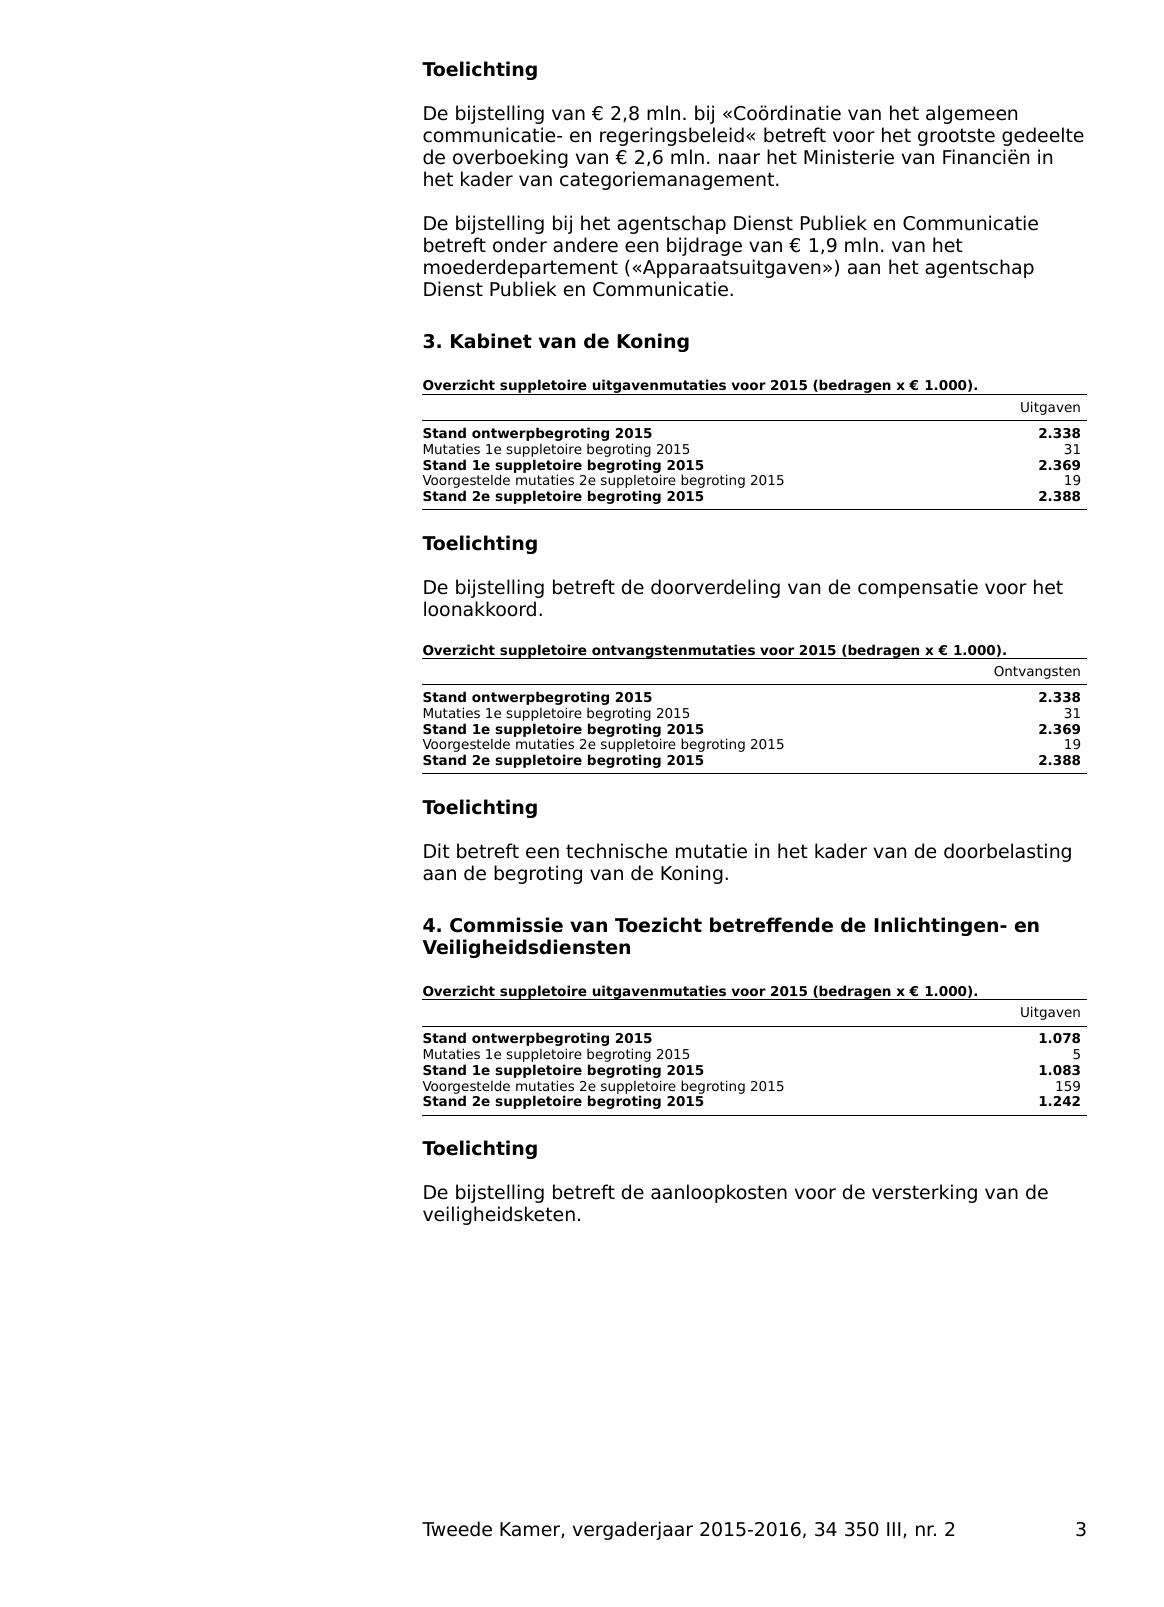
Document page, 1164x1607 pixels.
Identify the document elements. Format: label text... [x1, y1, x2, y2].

text De bijstelling betreft de doorverdeling van de compensatie voor het loonakkoord. [422, 577, 1087, 621]
table_cell 2.369 [954, 457, 1087, 473]
table_cell Voorgestelde mutaties 2e suppletoire begroting 2015 [422, 737, 954, 753]
table_cell Mutaties 1e suppletoire begroting 2015 [422, 1047, 954, 1063]
subtitle Toelichting [422, 59, 1087, 81]
table_cell 159 [954, 1079, 1087, 1094]
subtitle Toelichting [422, 1138, 1087, 1160]
table_cell Voorgestelde mutaties 2e suppletoire begroting 2015 [422, 1079, 954, 1094]
table_cell [422, 395, 954, 420]
table_cell Voorgestelde mutaties 2e suppletoire begroting 2015 [422, 473, 954, 489]
text De bijstelling betreft de aanloopkosten voor de versterking van de veiligheidsketen. [422, 1182, 1087, 1226]
table_cell 2.388 [954, 753, 1087, 773]
table_cell 2.388 [954, 489, 1087, 509]
table_cell Stand 2e suppletoire begroting 2015 [422, 753, 954, 773]
table_cell Ontvangsten [954, 659, 1087, 684]
table_cell Stand 2e suppletoire begroting 2015 [422, 489, 954, 509]
table_cell 5 [954, 1047, 1087, 1063]
table_cell 19 [954, 737, 1087, 753]
table_cell Stand 2e suppletoire begroting 2015 [422, 1094, 954, 1114]
table_cell 31 [954, 706, 1087, 721]
subtitle 3. Kabinet van de Koning [422, 331, 1087, 353]
table_cell 19 [954, 473, 1087, 489]
subtitle 4. Commissie van Toezicht betreffende de Inlichtingen- en Veiligheidsdiensten [422, 915, 1087, 959]
table_cell [422, 659, 954, 684]
table_header Overzicht suppletoire uitgavenmutaties voor 2015 (bedragen x € 1.000). [422, 378, 1087, 394]
table_cell [422, 1000, 954, 1026]
table_cell 1.083 [954, 1063, 1087, 1078]
text De bijstelling van € 2,8 mln. bij «Coördinatie van het algemeen communicatie- en regeringsbeleid« betreft voor het grootste gedeelte de overboeking van € 2,6 mln. naar het Ministerie van Financiën in het kader van categoriemanagement. [422, 103, 1087, 191]
table_cell 1.242 [954, 1094, 1087, 1114]
table_cell Stand 1e suppletoire begroting 2015 [422, 457, 954, 473]
table_cell Uitgaven [954, 395, 1087, 420]
text De bijstelling bij het agentschap Dienst Publiek en Communicatie betreft onder andere een bijdrage van € 1,9 mln. van het moederdepartement («Apparaatsuitgaven») aan het agentschap Dienst Publiek en Communicatie. [422, 213, 1087, 301]
table_cell Stand ontwerpbegroting 2015 [422, 685, 954, 706]
subtitle Toelichting [422, 532, 1087, 554]
subtitle Toelichting [422, 797, 1087, 818]
table_cell Stand 1e suppletoire begroting 2015 [422, 721, 954, 737]
table_cell Mutaties 1e suppletoire begroting 2015 [422, 706, 954, 721]
table_header Overzicht suppletoire ontvangstenmutaties voor 2015 (bedragen x € 1.000). [422, 643, 1087, 658]
table_cell 2.338 [954, 421, 1087, 442]
table_cell 1.078 [954, 1027, 1087, 1047]
table_cell 2.369 [954, 721, 1087, 737]
table_cell 2.338 [954, 685, 1087, 706]
table_cell Mutaties 1e suppletoire begroting 2015 [422, 442, 954, 457]
table_cell Stand ontwerpbegroting 2015 [422, 421, 954, 442]
table_cell Stand 1e suppletoire begroting 2015 [422, 1063, 954, 1078]
table_cell Uitgaven [954, 1000, 1087, 1026]
table_cell 31 [954, 442, 1087, 457]
text Dit betreft een technische mutatie in het kader van de doorbelasting aan de begroting van de Koning. [422, 841, 1087, 885]
table_cell Stand ontwerpbegroting 2015 [422, 1027, 954, 1047]
table_header Overzicht suppletoire uitgavenmutaties voor 2015 (bedragen x € 1.000). [422, 984, 1087, 999]
